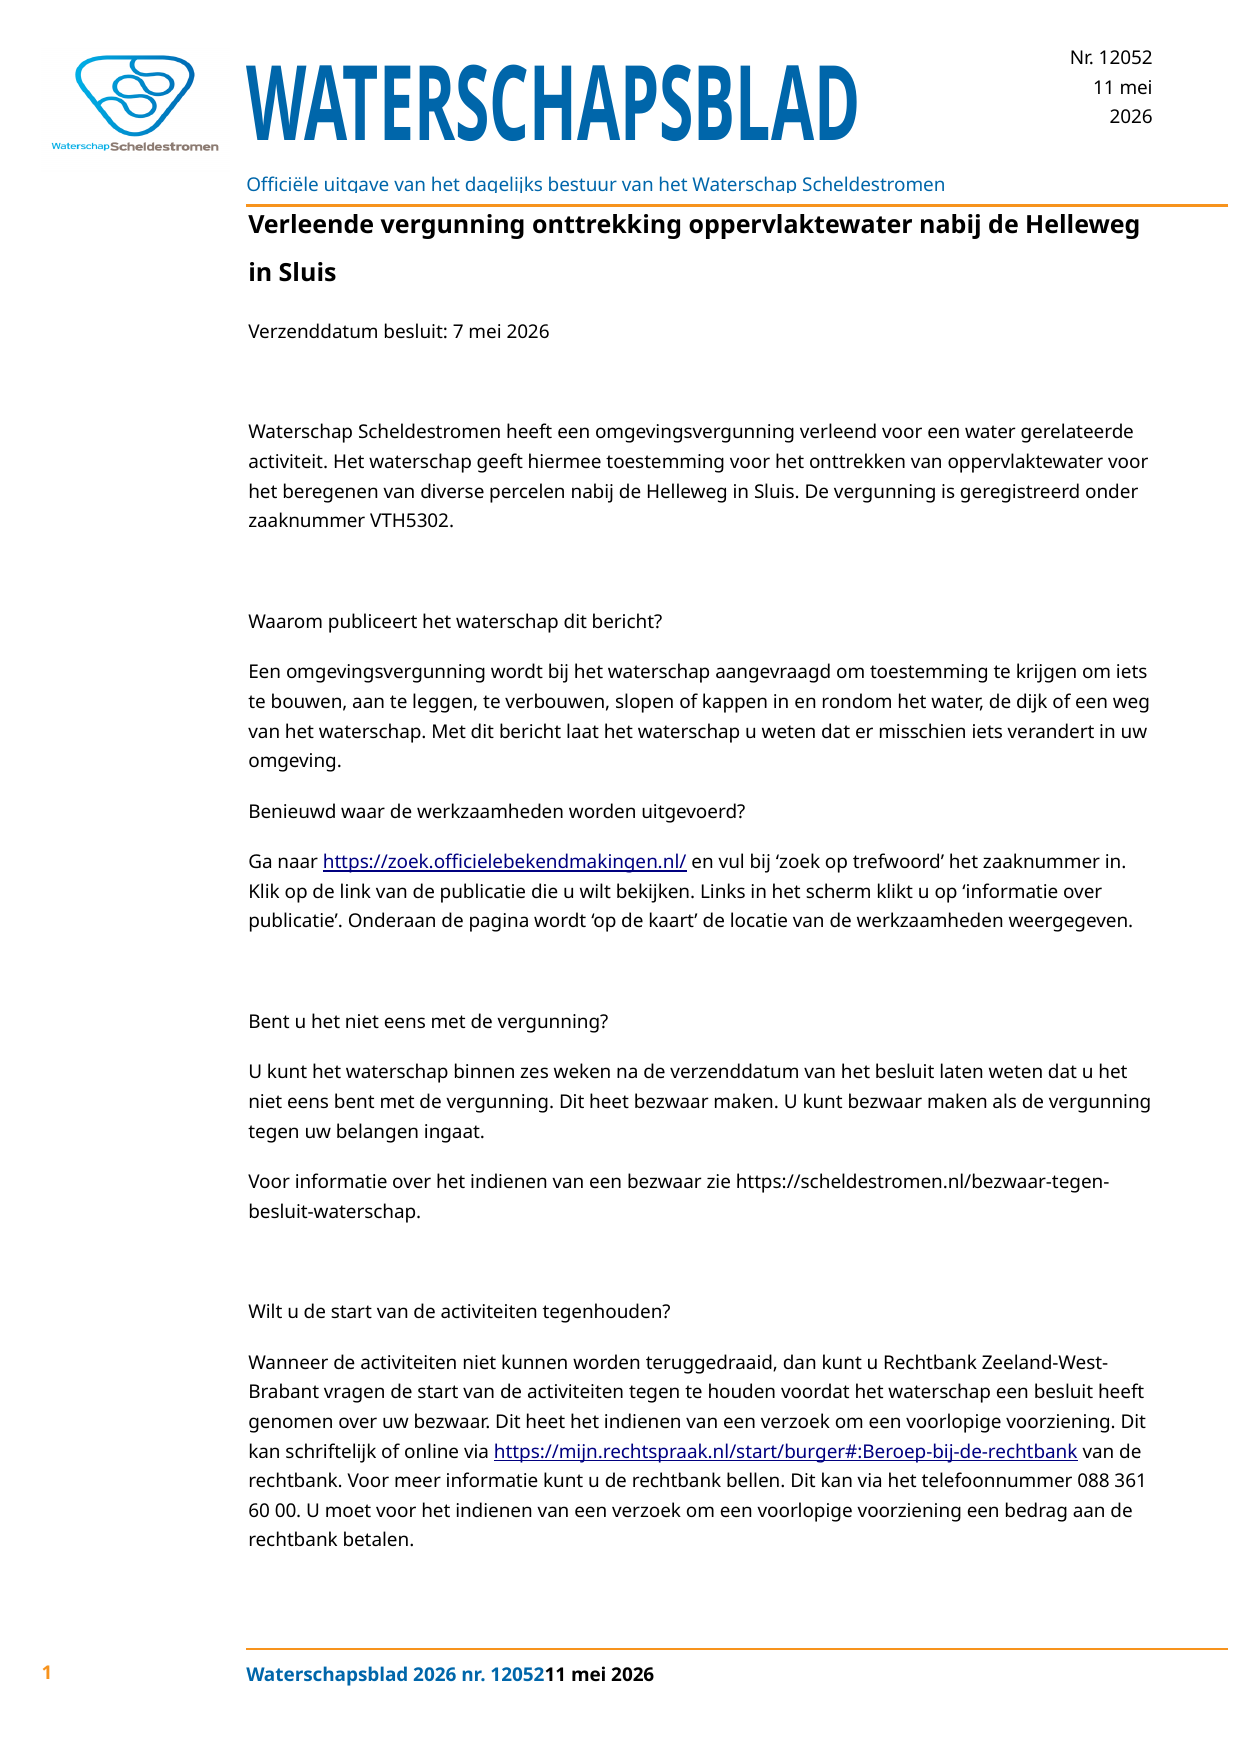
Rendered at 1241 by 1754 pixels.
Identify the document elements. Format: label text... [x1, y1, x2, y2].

text Wanneer de activiteiten niet kunnen worden teruggedraaid, dan kunt u Rechtbank Zeeland-West-Brabant vragen de start van de activiteiten tegen te houden voordat het waterschap een besluit heeft genomen over uw bezwaar. Dit heet het indienen van een verzoek om een voorlopige voorziening. Dit kan schriftelijk of online via https://mijn.rechtspraak.nl/start/burger#:Beroep-bij-de-rechtbank van de rechtbank. Voor meer informatie kunt u de rechtbank bellen. Dit kan via het telefoonnummer 088 361 60 00. U moet voor het indienen van een verzoek om een voorlopige voorziening een bedrag aan de rechtbank betalen. [248, 1349, 1152, 1552]
picture [41, 47, 231, 172]
text Verleende vergunning onttrekking oppervlaktewater nabij de Helleweg in Sluis [248, 207, 1152, 288]
text Verzenddatum besluit: 7 mei 2026 [248, 318, 1152, 344]
text U kunt het waterschap binnen zes weken na de verzenddatum van het besluit laten weten dat u het niet eens bent met de vergunning. Dit heet bezwaar maken. U kunt bezwaar maken als de vergunning tegen uw belangen ingaat. [248, 1059, 1152, 1144]
text Ga naar https://zoek.officielebekendmakingen.nl/ en vul bij ‘zoek op trefwoord’ het zaaknummer in. Klik op de link van de publicatie die u wilt bekijken. Links in het scherm klikt u op ‘informatie over publicatie’. Onderaan de pagina wordt ‘op de kaart’ de locatie van de werkzaamheden weergegeven. [248, 848, 1152, 933]
text Voor informatie over het indienen van een bezwaar zie https://scheldestromen.nl/bezwaar-tegen-besluit-waterschap. [248, 1168, 1152, 1224]
text Bent u het niet eens met de vergunning? [248, 1008, 1152, 1034]
text Waarom publiceert het waterschap dit bericht? [248, 608, 1152, 634]
text Benieuwd waar de werkzaamheden worden uitgevoerd? [248, 798, 1152, 824]
text Een omgevingsvergunning wordt bij het waterschap aangevraagd om toestemming te krijgen om iets te bouwen, aan te leggen, te verbouwen, slopen of kappen in en rondom het water, de dijk of een weg van het waterschap. Met dit bericht laat het waterschap u weten dat er misschien iets verandert in uw omgeving. [248, 659, 1152, 773]
text Waterschap Scheldestromen heeft een omgevingsvergunning verleend voor een water gerelateerde activiteit. Het waterschap geeft hiermee toestemming voor het onttrekken van oppervlaktewater voor het beregenen van diverse percelen nabij de Helleweg in Sluis. De vergunning is geregistreerd onder zaaknummer VTH5302. [248, 419, 1152, 533]
text Wilt u de start van de activiteiten tegenhouden? [248, 1299, 1152, 1324]
